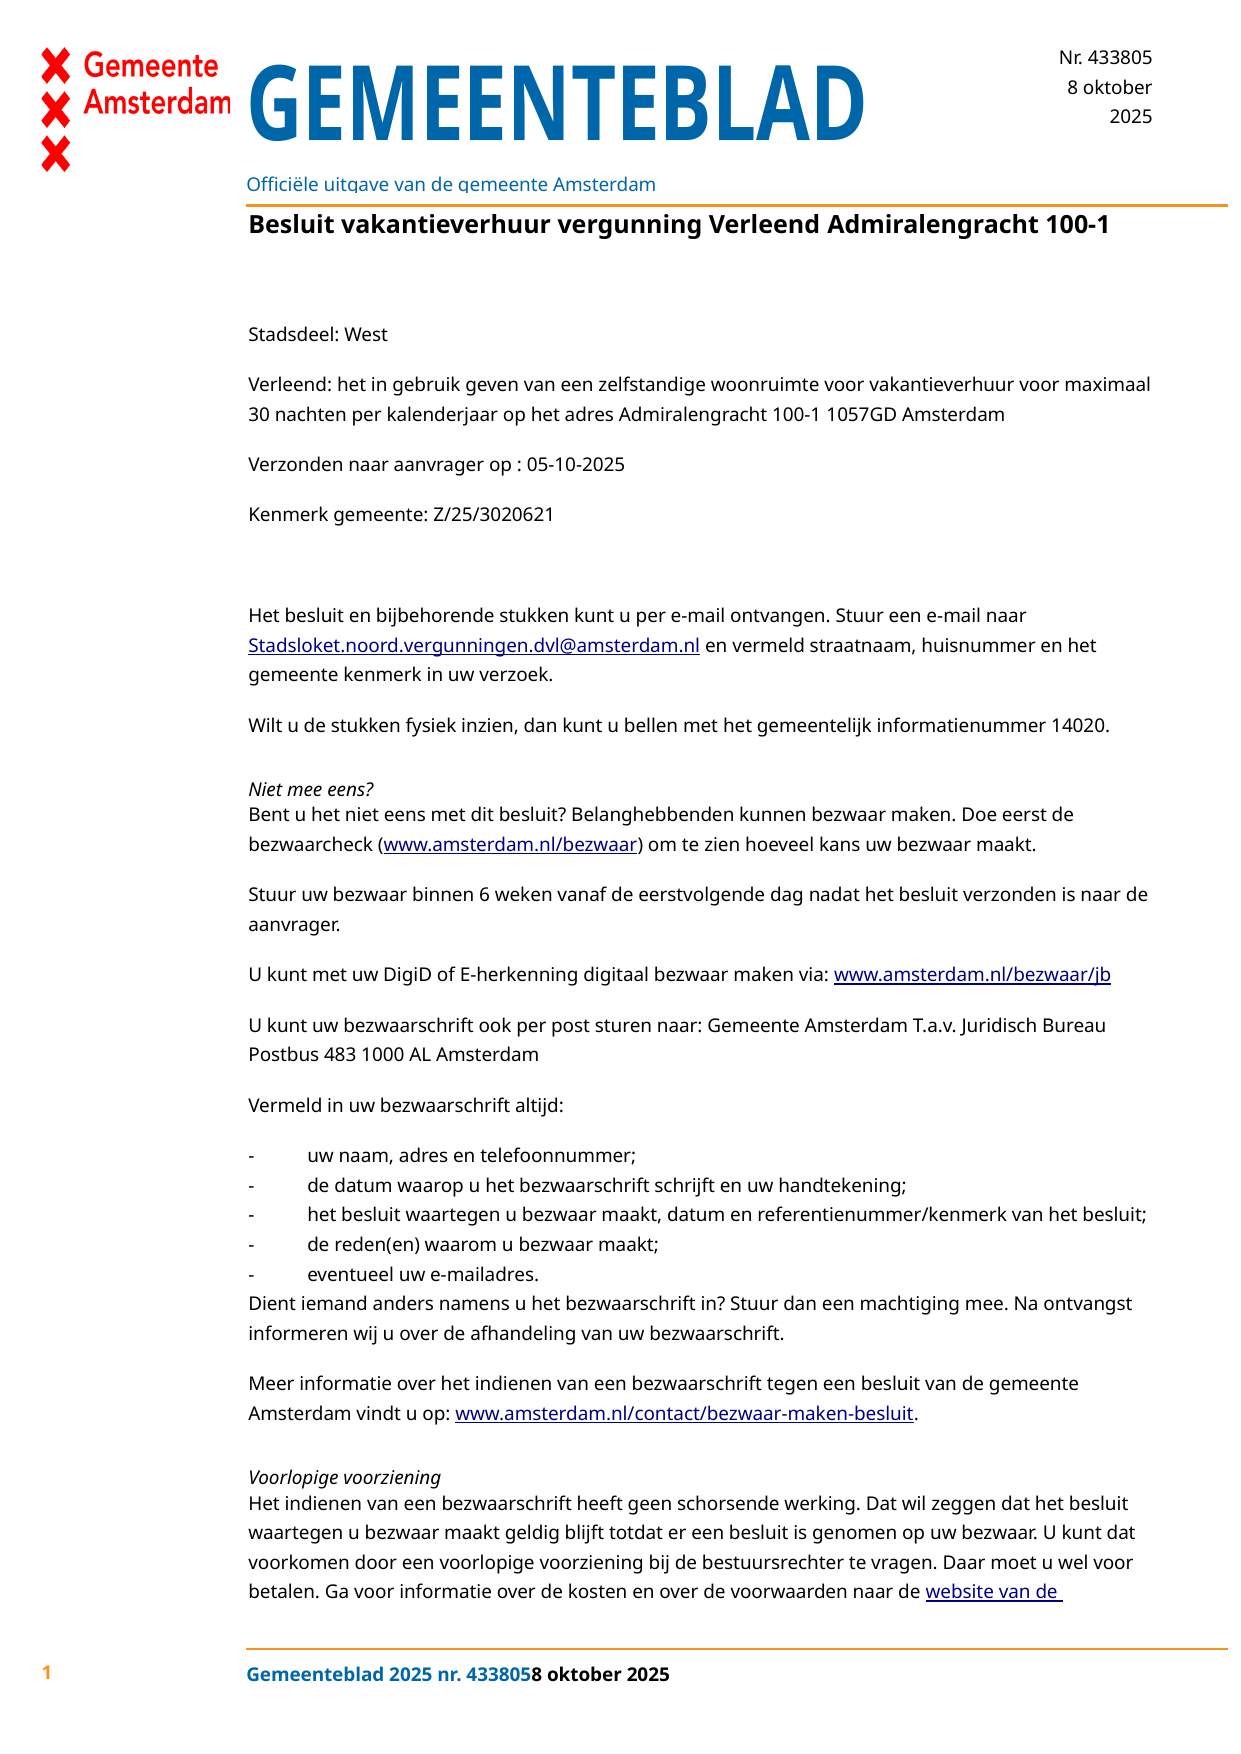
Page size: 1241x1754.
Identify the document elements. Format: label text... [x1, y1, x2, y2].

text Stuur uw bezwaar binnen 6 weken vanaf de eerstvolgende dag nadat het besluit verzonden is naar de aanvrager. [248, 882, 1152, 937]
text U kunt uw bezwaarschrift ook per post sturen naar: Gemeente Amsterdam T.a.v. Juridisch Bureau Postbus 483 1000 AL Amsterdam [248, 1012, 1152, 1067]
text Besluit vakantieverhuur vergunning Verleend Admiralengracht 100-1 [248, 207, 1152, 241]
list eventueel uw e-mailadres. [248, 1261, 1152, 1287]
picture [41, 47, 231, 172]
text Bent u het niet eens met dit besluit? Belanghebbenden kunnen bezwaar maken. Doe eerst de bezwaarcheck (www.amsterdam.nl/bezwaar) om te zien hoeveel kans uw bezwaar maakt. [248, 802, 1152, 857]
text Meer informatie over het indienen van een bezwaarschrift tegen een besluit van de gemeente Amsterdam vindt u op: www.amsterdam.nl/contact/bezwaar-maken-besluit. [248, 1370, 1152, 1426]
text Het besluit en bijbehorende stukken kunt u per e-mail ontvangen. Stuur een e-mail naar Stadsloket.noord.vergunningen.dvl@amsterdam.nl en vermeld straatnaam, huisnummer en het gemeente kenmerk in uw verzoek. [248, 602, 1152, 687]
text U kunt met uw DigiD of E-herkenning digitaal bezwaar maken via: www.amsterdam.nl/bezwaar/jb [248, 962, 1152, 987]
text Voorlopige voorziening [248, 1464, 1152, 1490]
text Dient iemand anders namens u het bezwaarschrift in? Stuur dan een machtiging mee. Na ontvangst informeren wij u over de afhandeling van uw bezwaarschrift. [248, 1290, 1152, 1346]
text Stadsdeel: West [248, 321, 1152, 346]
text Kenmerk gemeente: Z/25/3020621 [248, 502, 1152, 527]
list de reden(en) waarom u bezwaar maakt; [248, 1231, 1152, 1257]
text Niet mee eens? [248, 776, 1152, 802]
list de datum waarop u het bezwaarschrift schrijft en uw handtekening; [248, 1172, 1152, 1198]
list uw naam, adres en telefoonnummer; [248, 1142, 1152, 1168]
text Het indienen van een bezwaarschrift heeft geen schorsende werking. Dat wil zeggen dat het besluit waartegen u bezwaar maakt geldig blijft totdat er een besluit is genomen op uw bezwaar. U kunt dat voorkomen door een voorlopige voorziening bij de bestuursrechter te vragen. Daar moet u wel voor betalen. Ga voor informatie over de kosten en over de voorwaarden naar de website van de [248, 1490, 1152, 1604]
text Vermeld in uw bezwaarschrift altijd: [248, 1092, 1152, 1118]
text Verleend: het in gebruik geven van een zelfstandige woonruimte voor vakantieverhuur voor maximaal 30 nachten per kalenderjaar op het adres Admiralengracht 100-1 1057GD Amsterdam [248, 371, 1152, 426]
text Wilt u de stukken fysiek inzien, dan kunt u bellen met het gemeentelijk informatienummer 14020. [248, 712, 1152, 738]
text Verzonden naar aanvrager op : 05-10-2025 [248, 451, 1152, 477]
list het besluit waartegen u bezwaar maakt, datum en referentienummer/kenmerk van het besluit; [248, 1202, 1152, 1227]
